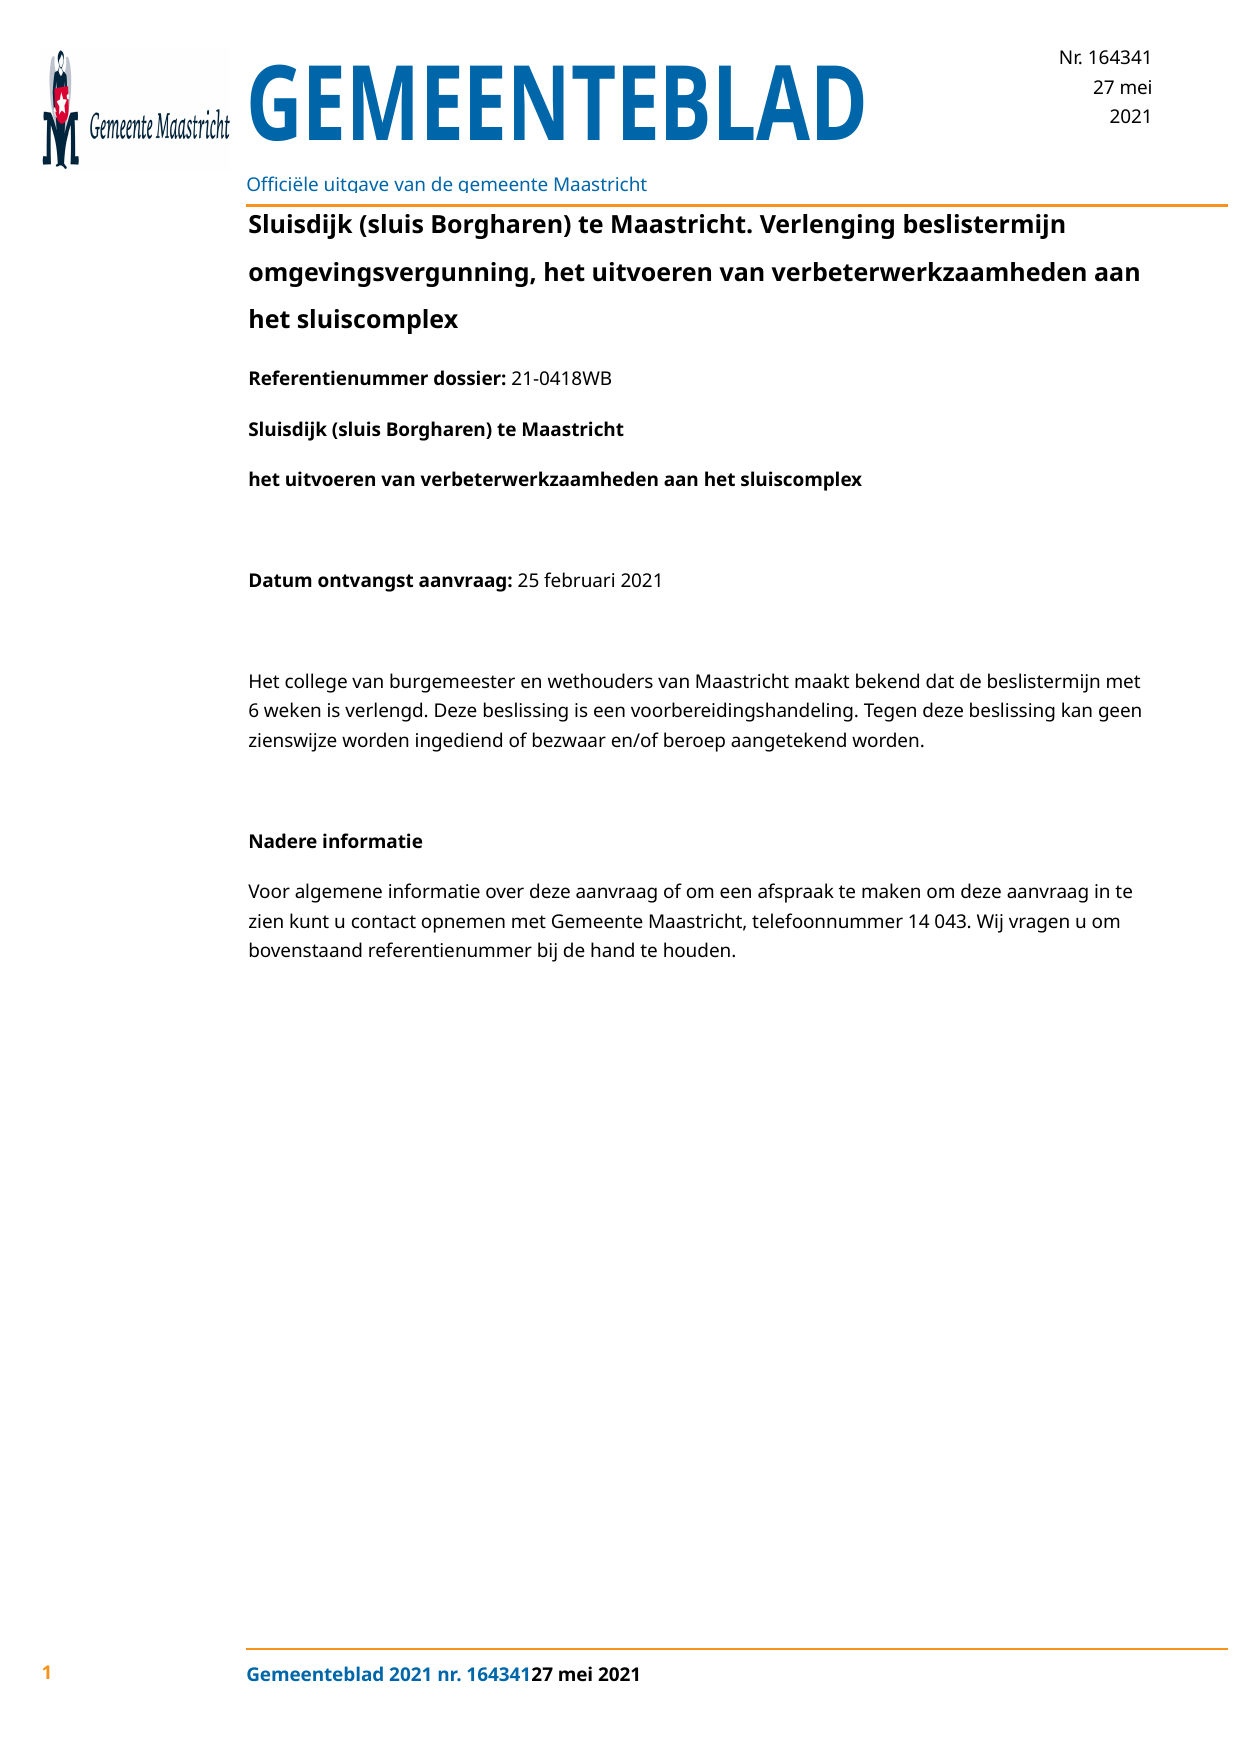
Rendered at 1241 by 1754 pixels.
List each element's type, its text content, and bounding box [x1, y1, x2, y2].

text het uitvoeren van verbeterwerkzaamheden aan het sluiscomplex [248, 466, 1152, 492]
text Sluisdijk (sluis Borgharen) te Maastricht. Verlenging beslistermijn omgevingsvergunning, het uitvoeren van verbeterwerkzaamheden aan het sluiscomplex [248, 207, 1152, 336]
text Referentienummer dossier: 21-0418WB [248, 366, 1152, 391]
text Sluisdijk (sluis Borgharen) te Maastricht [248, 416, 1152, 442]
picture [41, 47, 231, 172]
text Datum ontvangst aanvraag: 25 februari 2021 [248, 567, 1152, 593]
text Het college van burgemeester en wethouders van Maastricht maakt bekend dat de beslistermijn met 6 weken is verlengd. Deze beslissing is een voorbereidingshandeling. Tegen deze beslissing kan geen zienswijze worden ingediend of bezwaar en/of beroep aangetekend worden. [248, 668, 1152, 753]
text Voor algemene informatie over deze aanvraag of om een afspraak te maken om deze aanvraag in te zien kunt u contact opnemen met Gemeente Maastricht, telefoonnummer 14 043. Wij vragen u om bovenstaand referentienummer bij de hand te houden. [248, 878, 1152, 963]
text Nadere informatie [248, 828, 1152, 854]
